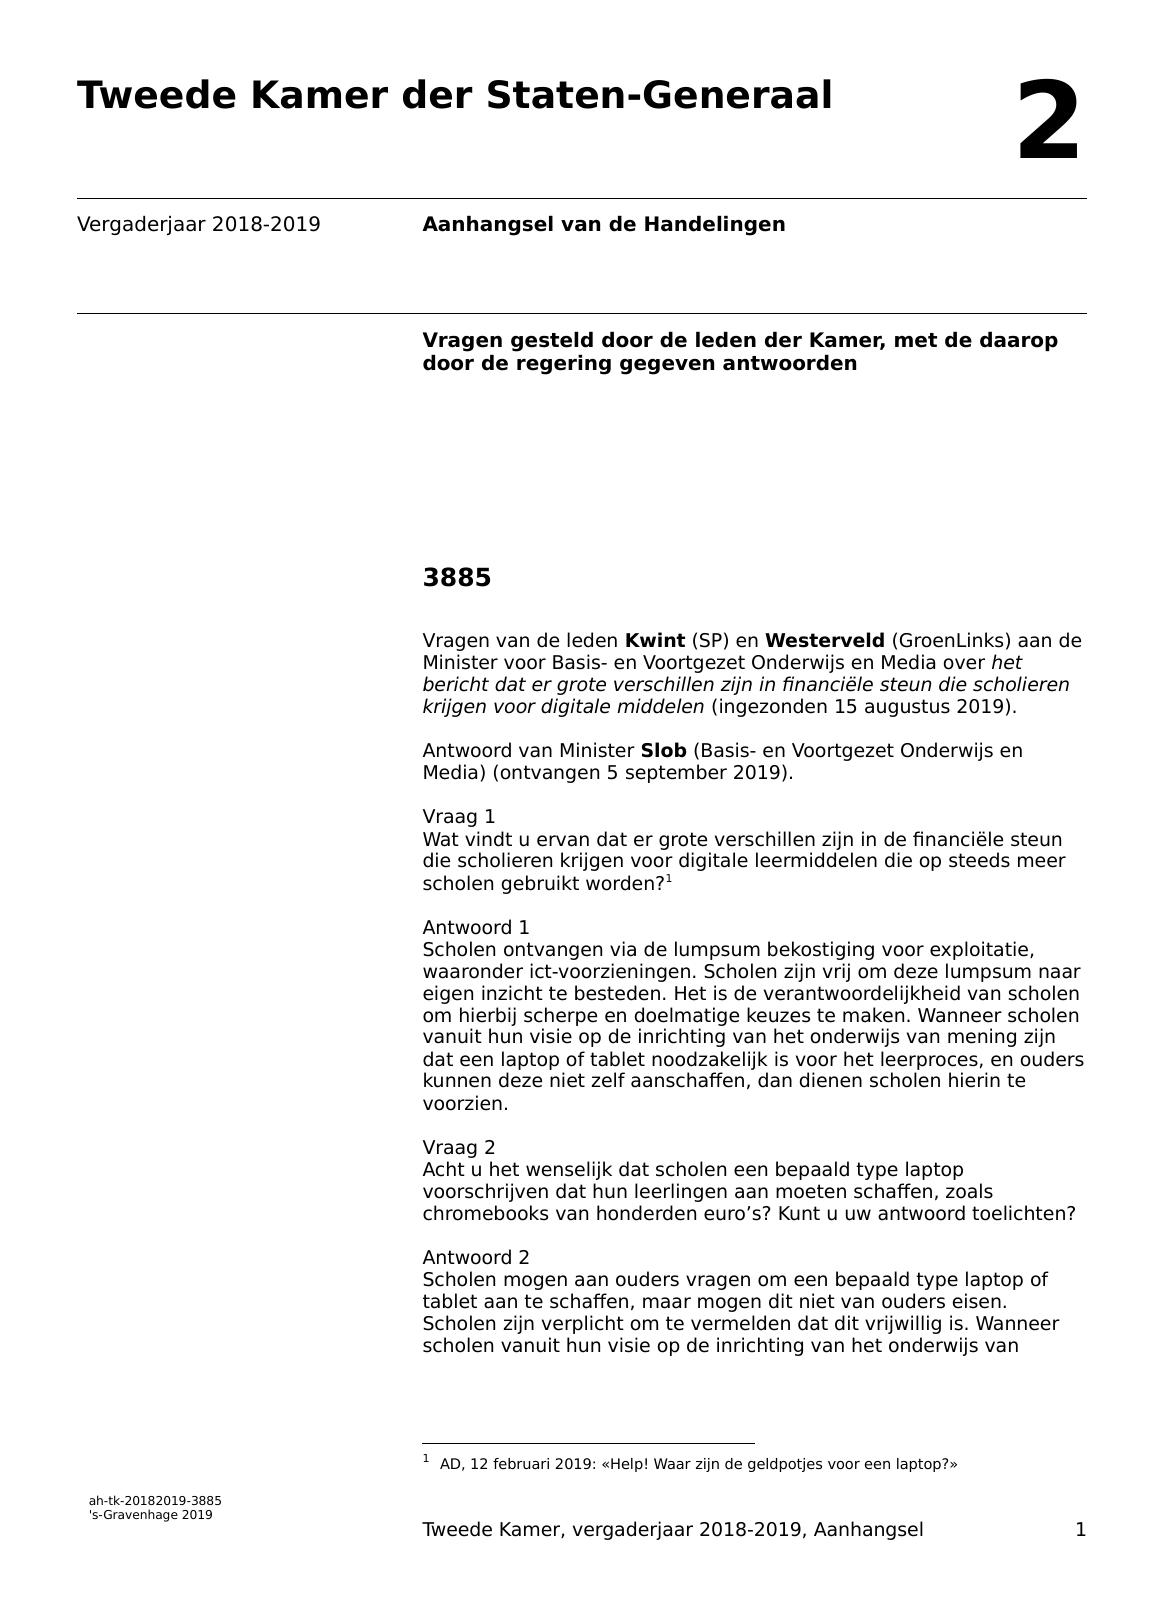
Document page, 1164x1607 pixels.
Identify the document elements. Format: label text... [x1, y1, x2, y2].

table_header Tweede Kamer der Staten-Generaal [77, 59, 886, 198]
text 's-Gravenhage 2019 [88, 1508, 323, 1522]
text ah-tk-20182019-3885 [88, 1494, 323, 1508]
text Antwoord 2 [422, 1247, 1087, 1269]
text Vragen van de leden Kwint (SP) en Westerveld (GroenLinks) aan de Minister voor Basis- en Voortgezet Onderwijs en Media over het bericht dat er grote verschillen zijn in financiële steun die scholieren krijgen voor digitale middelen (ingezonden 15 augustus 2019). [422, 630, 1087, 718]
table_header 2 [886, 59, 1087, 198]
text Antwoord 1 [422, 917, 1087, 938]
text 3885 [422, 563, 1087, 592]
text Scholen ontvangen via de lumpsum bekostiging voor exploitatie, waaronder ict-voorzieningen. Scholen zijn vrij om deze lumpsum naar eigen inzicht te besteden. Het is de verantwoordelijkheid van scholen om hierbij scherpe en doelmatige keuzes te maken. Wanneer scholen vanuit hun visie op de inrichting van het onderwijs van mening zijn dat een laptop of tablet noodzakelijk is voor het leerproces, en ouders kunnen deze niet zelf aanschaffen, dan dienen scholen hierin te voorzien. [422, 938, 1087, 1114]
text Scholen mogen aan ouders vragen om een bepaald type laptop of tablet aan te schaffen, maar mogen dit niet van ouders eisen. Scholen zijn verplicht om te vermelden dat dit vrijwillig is. Wanneer scholen vanuit hun visie op de inrichting van het onderwijs van [422, 1269, 1087, 1357]
text Vraag 1 [422, 806, 1087, 828]
text AD, 12 februari 2019: «Help! Waar zijn de geldpotjes voor een laptop?» [422, 1452, 1087, 1474]
table_cell Aanhangsel van de Handelingen [422, 199, 1087, 313]
text Antwoord van Minister Slob (Basis- en Voortgezet Onderwijs en Media) (ontvangen 5 september 2019). [422, 740, 1087, 784]
text Wat vindt u ervan dat er grote verschillen zijn in de financiële steun die scholieren krijgen voor digitale leermiddelen die op steeds meer scholen gebruikt worden? [422, 828, 1087, 894]
text Acht u het wenselijk dat scholen een bepaald type laptop voorschrijven dat hun leerlingen aan moeten schaffen, zoals chromebooks van honderden euro’s? Kunt u uw antwoord toelichten? [422, 1158, 1087, 1224]
table_cell Vragen gesteld door de leden der Kamer, met de daarop door de regering gegeven antwoorden [422, 314, 1087, 375]
text Vraag 2 [422, 1137, 1087, 1158]
table_cell [77, 314, 422, 375]
table_cell Vergaderjaar 2018-2019 [77, 199, 422, 313]
